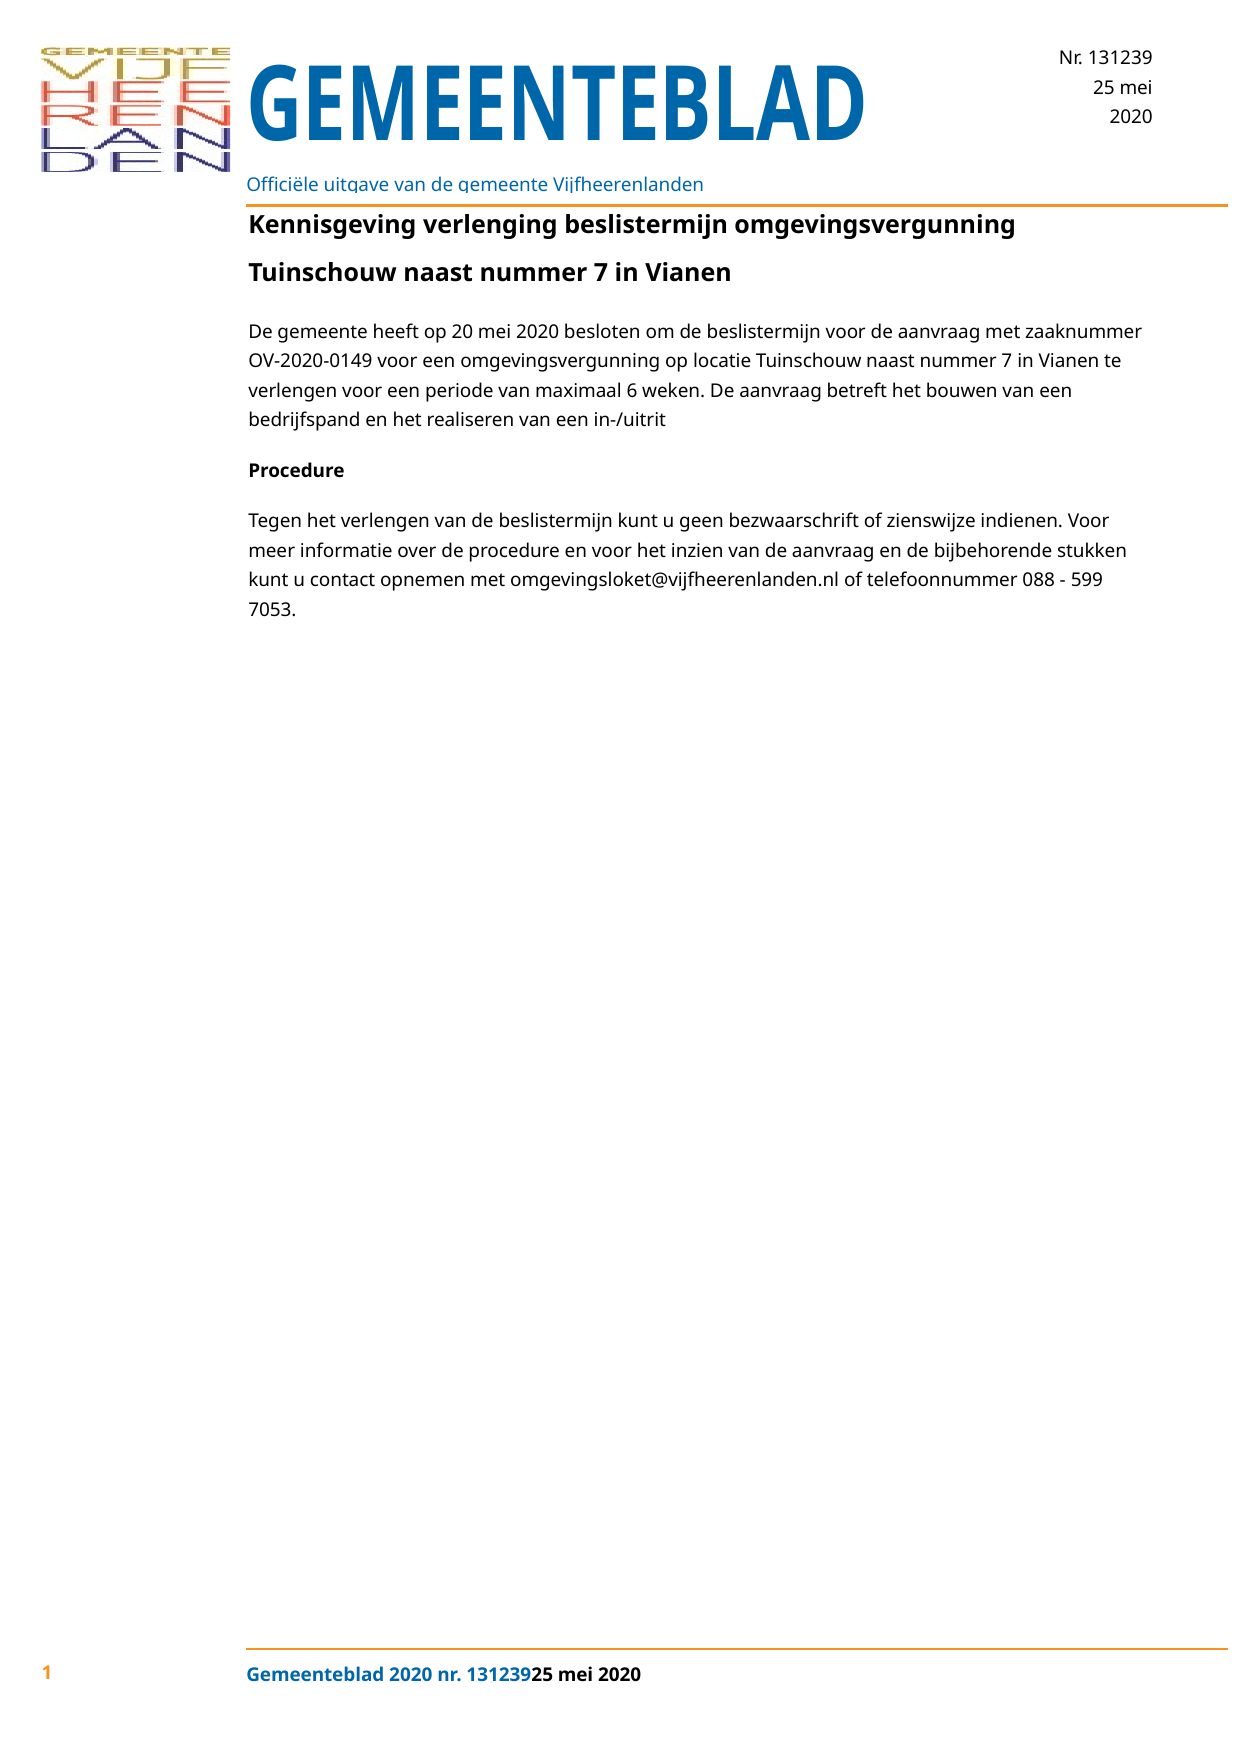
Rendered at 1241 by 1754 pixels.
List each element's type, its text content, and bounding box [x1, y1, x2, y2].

text Procedure [248, 457, 1152, 483]
text De gemeente heeft op 20 mei 2020 besloten om de beslistermijn voor de aanvraag met zaaknummer OV-2020-0149 voor een omgevingsvergunning op locatie Tuinschouw naast nummer 7 in Vianen te verlengen voor een periode van maximaal 6 weken. De aanvraag betreft het bouwen van een bedrijfspand en het realiseren van een in-/uitrit [248, 318, 1152, 432]
picture [41, 47, 231, 172]
text Kennisgeving verlenging beslistermijn omgevingsvergunning Tuinschouw naast nummer 7 in Vianen [248, 207, 1152, 288]
text Tegen het verlengen van de beslistermijn kunt u geen bezwaarschrift of zienswijze indienen. Voor meer informatie over de procedure en voor het inzien van de aanvraag en de bijbehorende stukken kunt u contact opnemen met omgevingsloket@vijfheerenlanden.nl of telefoonnummer 088 - 599 7053. [248, 507, 1152, 622]
